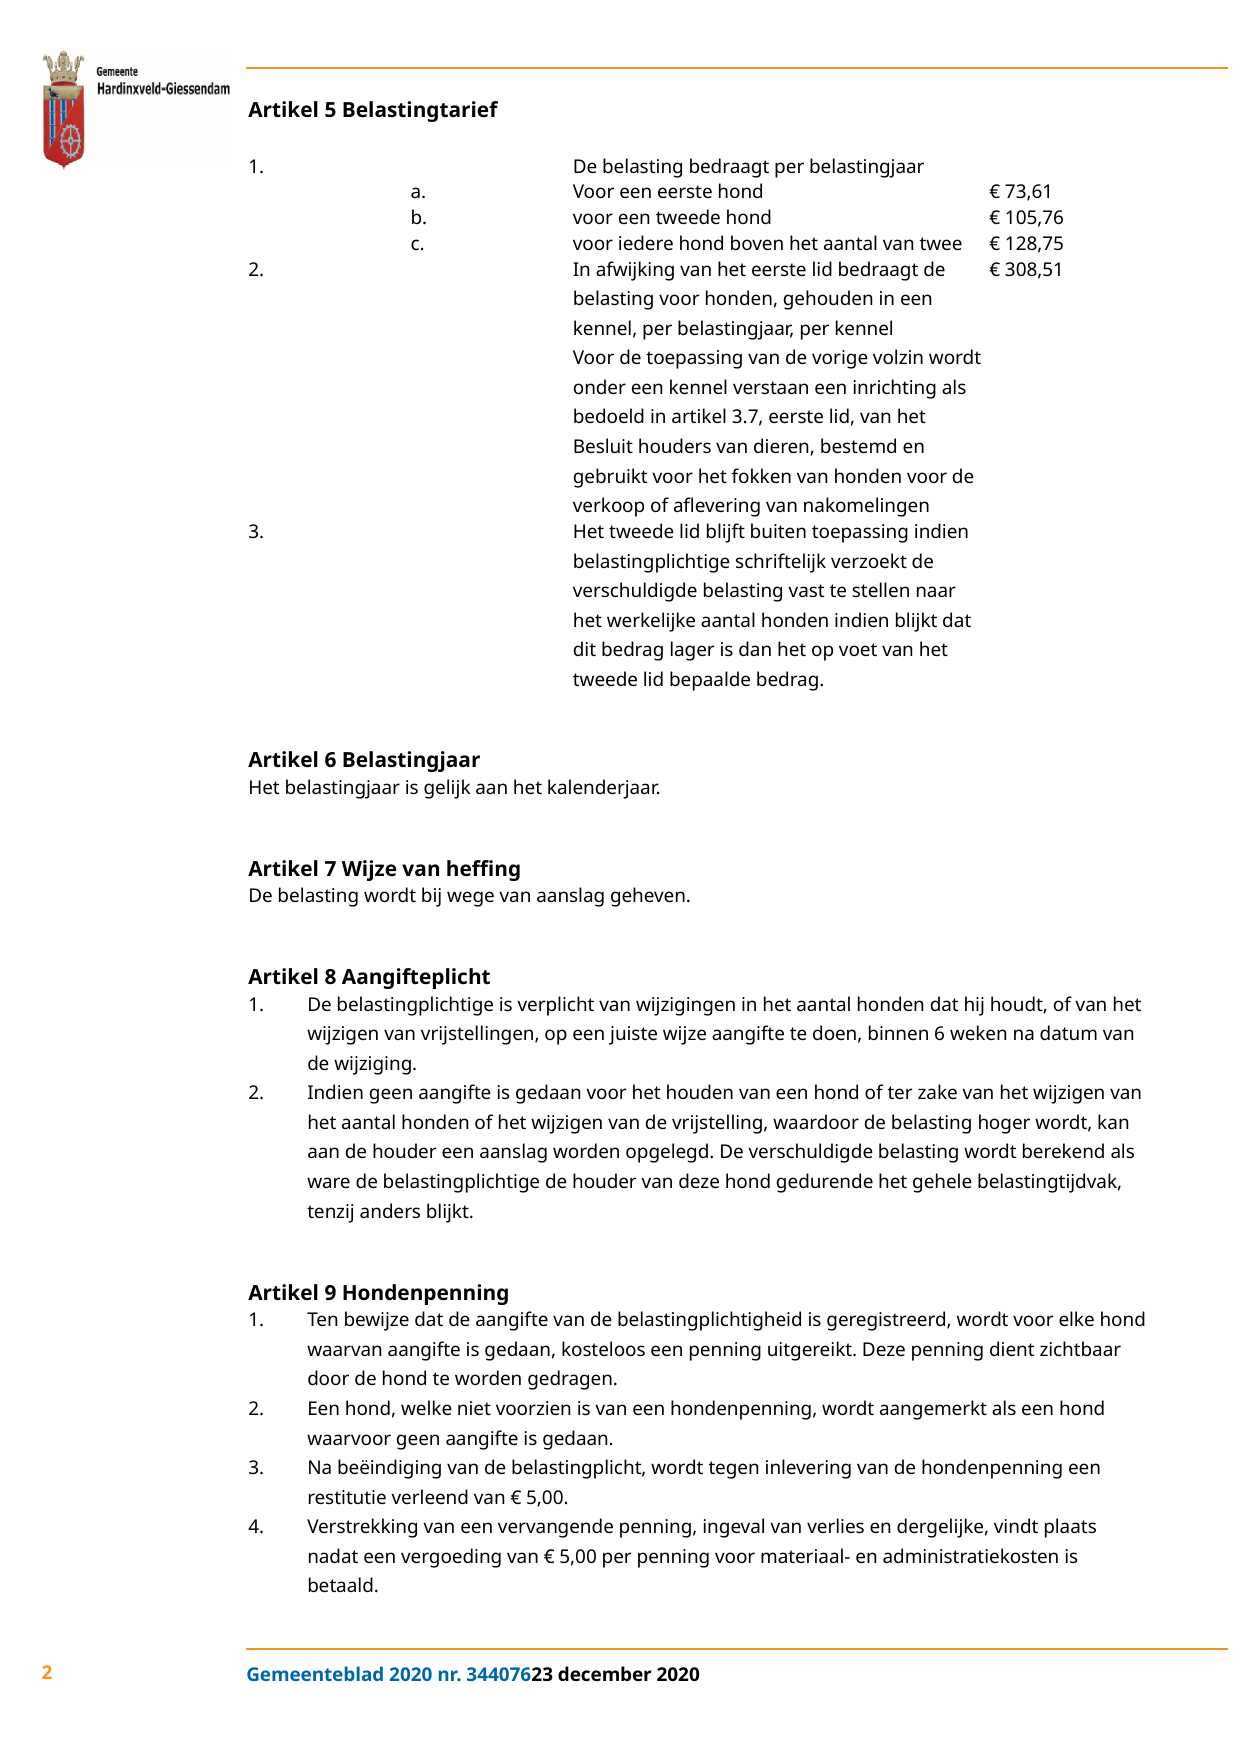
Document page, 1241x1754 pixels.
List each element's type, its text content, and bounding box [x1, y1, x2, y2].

text Artikel 5 Belastingtarief [248, 95, 1152, 123]
table_cell € 128,75 [989, 230, 1152, 256]
text De belasting wordt bij wege van aanslag geheven. [248, 882, 1152, 908]
text Artikel 7 Wijze van heffing [248, 854, 1152, 882]
table_header [989, 153, 1152, 179]
list De belastingplichtige is verplicht van wijzigingen in het aantal honden dat hij houdt, of van het wijzigen van vrijstellingen, op een juiste wijze aangifte te doen, binnen 6 weken na datum van de wijziging. [248, 991, 1152, 1076]
table_cell Het tweede lid blijft buiten toepassing indien belastingplichtige schriftelijk verzoekt de verschuldigde belasting vast te stellen naar het werkelijke aantal honden indien blijkt dat dit bedrag lager is dan het op voet van het tweede lid bepaalde bedrag. [573, 518, 989, 692]
list Na beëindiging van de belastingplicht, wordt tegen inlevering van de hondenpenning een restitutie verleend van € 5,00. [248, 1454, 1152, 1509]
table_cell [989, 518, 1152, 692]
text Het belastingjaar is gelijk aan het kalenderjaar. [248, 774, 1152, 800]
table_cell [248, 179, 410, 204]
text Artikel 8 Aangifteplicht [248, 962, 1152, 991]
table_cell a. [410, 179, 573, 204]
table_cell 3. [248, 518, 410, 692]
table_cell [248, 230, 410, 256]
table_cell € 308,51 [989, 256, 1152, 518]
table_cell voor iedere hond boven het aantal van twee [573, 230, 989, 256]
picture [41, 47, 231, 172]
table_header De belasting bedraagt per belastingjaar [573, 153, 989, 179]
list Verstrekking van een vervangende penning, ingeval van verlies en dergelijke, vindt plaats nadat een vergoeding van € 5,00 per penning voor materiaal- en administratiekosten is betaald. [248, 1513, 1152, 1598]
text Artikel 6 Belastingjaar [248, 746, 1152, 774]
table_cell [410, 518, 573, 692]
list Indien geen aangifte is gedaan voor het houden van een hond of ter zake van het wijzigen van het aantal honden of het wijzigen van de vrijstelling, waardoor de belasting hoger wordt, kan aan de houder een aanslag worden opgelegd. De verschuldigde belasting wordt berekend als ware de belastingplichtige de houder van deze hond gedurende het gehele belastingtijdvak, tenzij anders blijkt. [248, 1079, 1152, 1224]
table_cell Voor een eerste hond [573, 179, 989, 204]
table_cell [248, 204, 410, 230]
table_cell [410, 256, 573, 518]
text Artikel 9 Hondenpenning [248, 1278, 1152, 1306]
table_cell In afwijking van het eerste lid bedraagt de belasting voor honden, gehouden in een kennel, per belastingjaar, per kennel Voor de toepassing van de vorige volzin wordt onder een kennel verstaan een inrichting als bedoeld in artikel 3.7, eerste lid, van het Besluit houders van dieren, bestemd en gebruikt voor het fokken van honden voor de verkoop of aflevering van nakomelingen [573, 256, 989, 518]
table_header [410, 153, 573, 179]
table_cell b. [410, 204, 573, 230]
table_cell c. [410, 230, 573, 256]
table_cell € 105,76 [989, 204, 1152, 230]
table_header 1. [248, 153, 410, 179]
table_cell voor een tweede hond [573, 204, 989, 230]
list Een hond, welke niet voorzien is van een hondenpenning, wordt aangemerkt als een hond waarvoor geen aangifte is gedaan. [248, 1395, 1152, 1450]
list Ten bewijze dat de aangifte van de belastingplichtigheid is geregistreerd, wordt voor elke hond waarvan aangifte is gedaan, kosteloos een penning uitgereikt. Deze penning dient zichtbaar door de hond te worden gedragen. [248, 1306, 1152, 1391]
table_cell 2. [248, 256, 410, 518]
table_cell € 73,61 [989, 179, 1152, 204]
